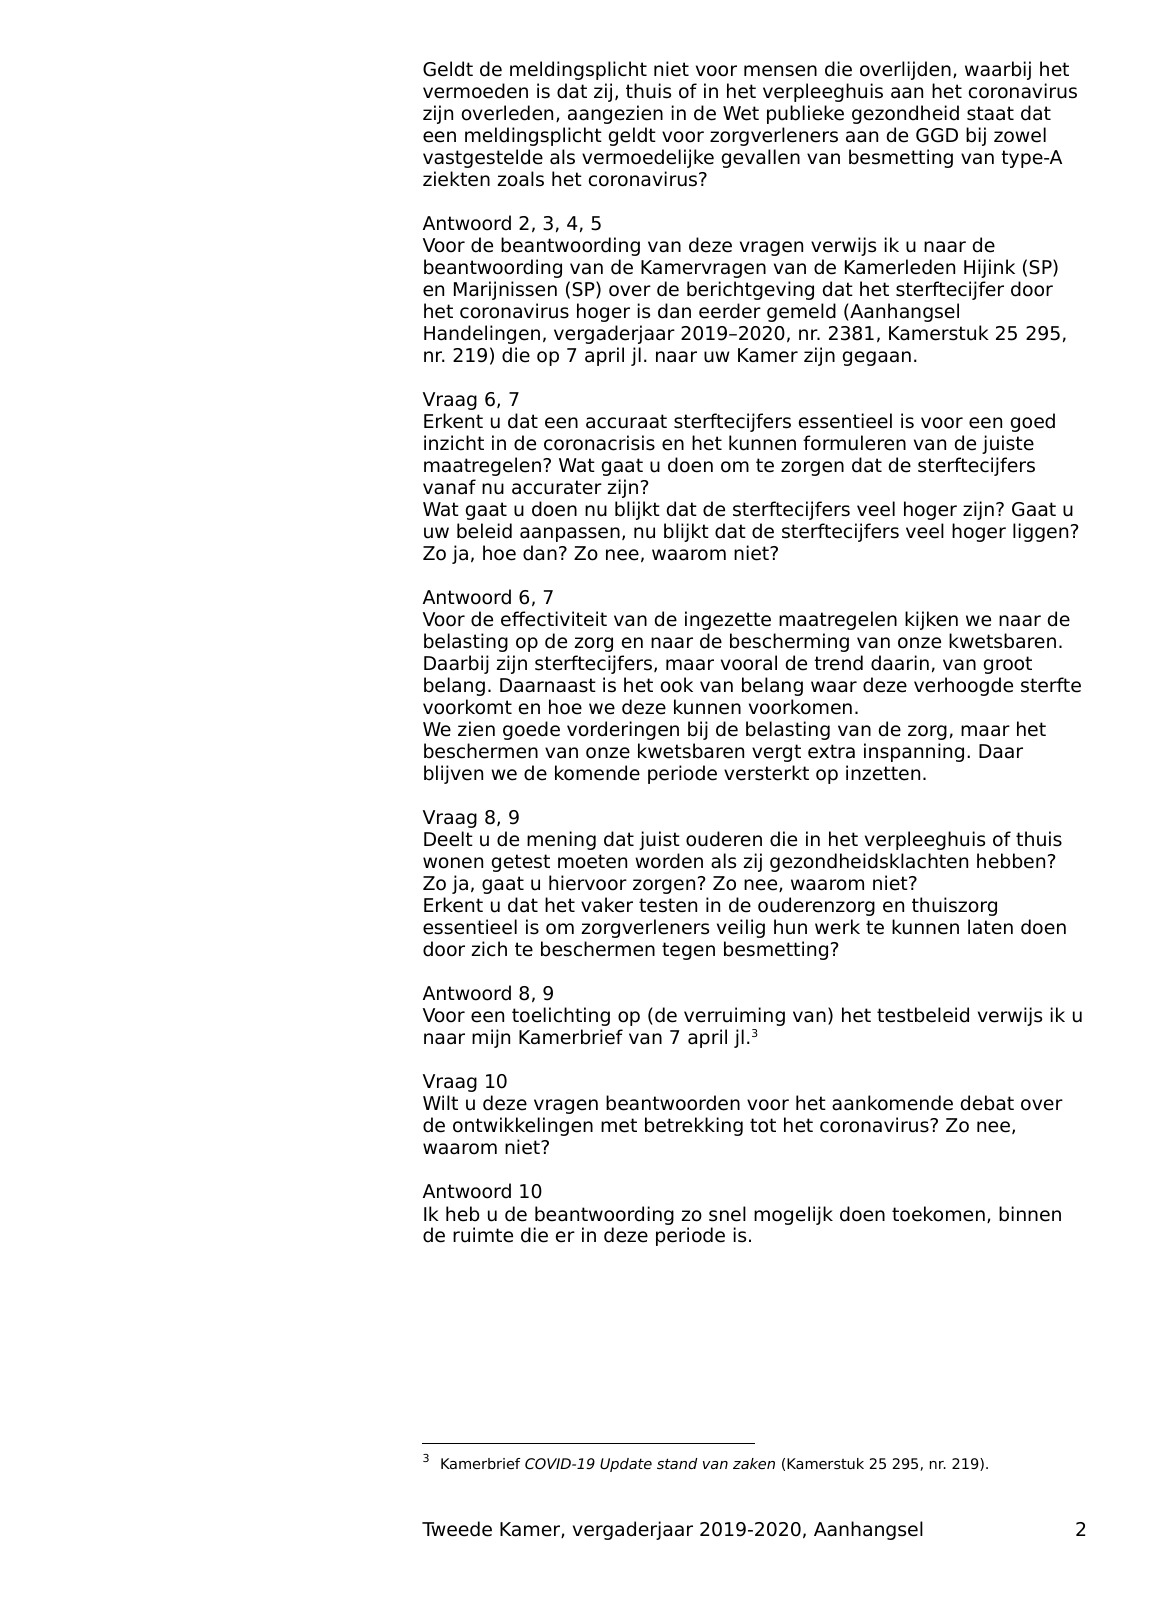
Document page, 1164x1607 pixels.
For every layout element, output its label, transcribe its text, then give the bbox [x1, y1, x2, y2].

text Deelt u de mening dat juist ouderen die in het verpleeghuis of thuis wonen getest moeten worden als zij gezondheidsklachten hebben? Zo ja, gaat u hiervoor zorgen? Zo nee, waarom niet? [422, 829, 1087, 895]
text Voor de beantwoording van deze vragen verwijs ik u naar de beantwoording van de Kamervragen van de Kamerleden Hijink (SP) en Marijnissen (SP) over de berichtgeving dat het sterftecijfer door het coronavirus hoger is dan eerder gemeld (Aanhangsel Handelingen, vergaderjaar 2019–2020, nr. 2381, Kamerstuk 25 295, nr. 219) die op 7 april jl. naar uw Kamer zijn gegaan. [422, 235, 1087, 367]
text Vraag 6, 7 [422, 389, 1087, 411]
text Voor een toelichting op (de verruiming van) het testbeleid verwijs ik u naar mijn Kamerbrief van 7 april jl. [422, 1005, 1087, 1049]
text Vraag 8, 9 [422, 807, 1087, 829]
text Voor de effectiviteit van de ingezette maatregelen kijken we naar de belasting op de zorg en naar de bescherming van onze kwetsbaren. Daarbij zijn sterftecijfers, maar vooral de trend daarin, van groot belang. Daarnaast is het ook van belang waar deze verhoogde sterfte voorkomt en hoe we deze kunnen voorkomen. [422, 609, 1087, 719]
text Wat gaat u doen nu blijkt dat de sterftecijfers veel hoger zijn? Gaat u uw beleid aanpassen, nu blijkt dat de sterftecijfers veel hoger liggen? Zo ja, hoe dan? Zo nee, waarom niet? [422, 499, 1087, 565]
text Antwoord 10 [422, 1181, 1087, 1203]
text Antwoord 2, 3, 4, 5 [422, 213, 1087, 235]
text Antwoord 6, 7 [422, 587, 1087, 609]
text Vraag 10 [422, 1071, 1087, 1093]
text Kamerbrief COVID-19 Update stand van zaken (Kamerstuk 25 295, nr. 219). [422, 1452, 1087, 1474]
text Erkent u dat een accuraat sterftecijfers essentieel is voor een goed inzicht in de coronacrisis en het kunnen formuleren van de juiste maatregelen? Wat gaat u doen om te zorgen dat de sterftecijfers vanaf nu accurater zijn? [422, 411, 1087, 499]
text Antwoord 8, 9 [422, 983, 1087, 1005]
text Ik heb u de beantwoording zo snel mogelijk doen toekomen, binnen de ruimte die er in deze periode is. [422, 1203, 1087, 1247]
text Erkent u dat het vaker testen in de ouderenzorg en thuiszorg essentieel is om zorgverleners veilig hun werk te kunnen laten doen door zich te beschermen tegen besmetting? [422, 895, 1087, 961]
text Wilt u deze vragen beantwoorden voor het aankomende debat over de ontwikkelingen met betrekking tot het coronavirus? Zo nee, waarom niet? [422, 1093, 1087, 1159]
text Geldt de meldingsplicht niet voor mensen die overlijden, waarbij het vermoeden is dat zij, thuis of in het verpleeghuis aan het coronavirus zijn overleden, aangezien in de Wet publieke gezondheid staat dat een meldingsplicht geldt voor zorgverleners aan de GGD bij zowel vastgestelde als vermoedelijke gevallen van besmetting van type-A ziekten zoals het coronavirus? [422, 59, 1087, 191]
text We zien goede vorderingen bij de belasting van de zorg, maar het beschermen van onze kwetsbaren vergt extra inspanning. Daar blijven we de komende periode versterkt op inzetten. [422, 719, 1087, 785]
